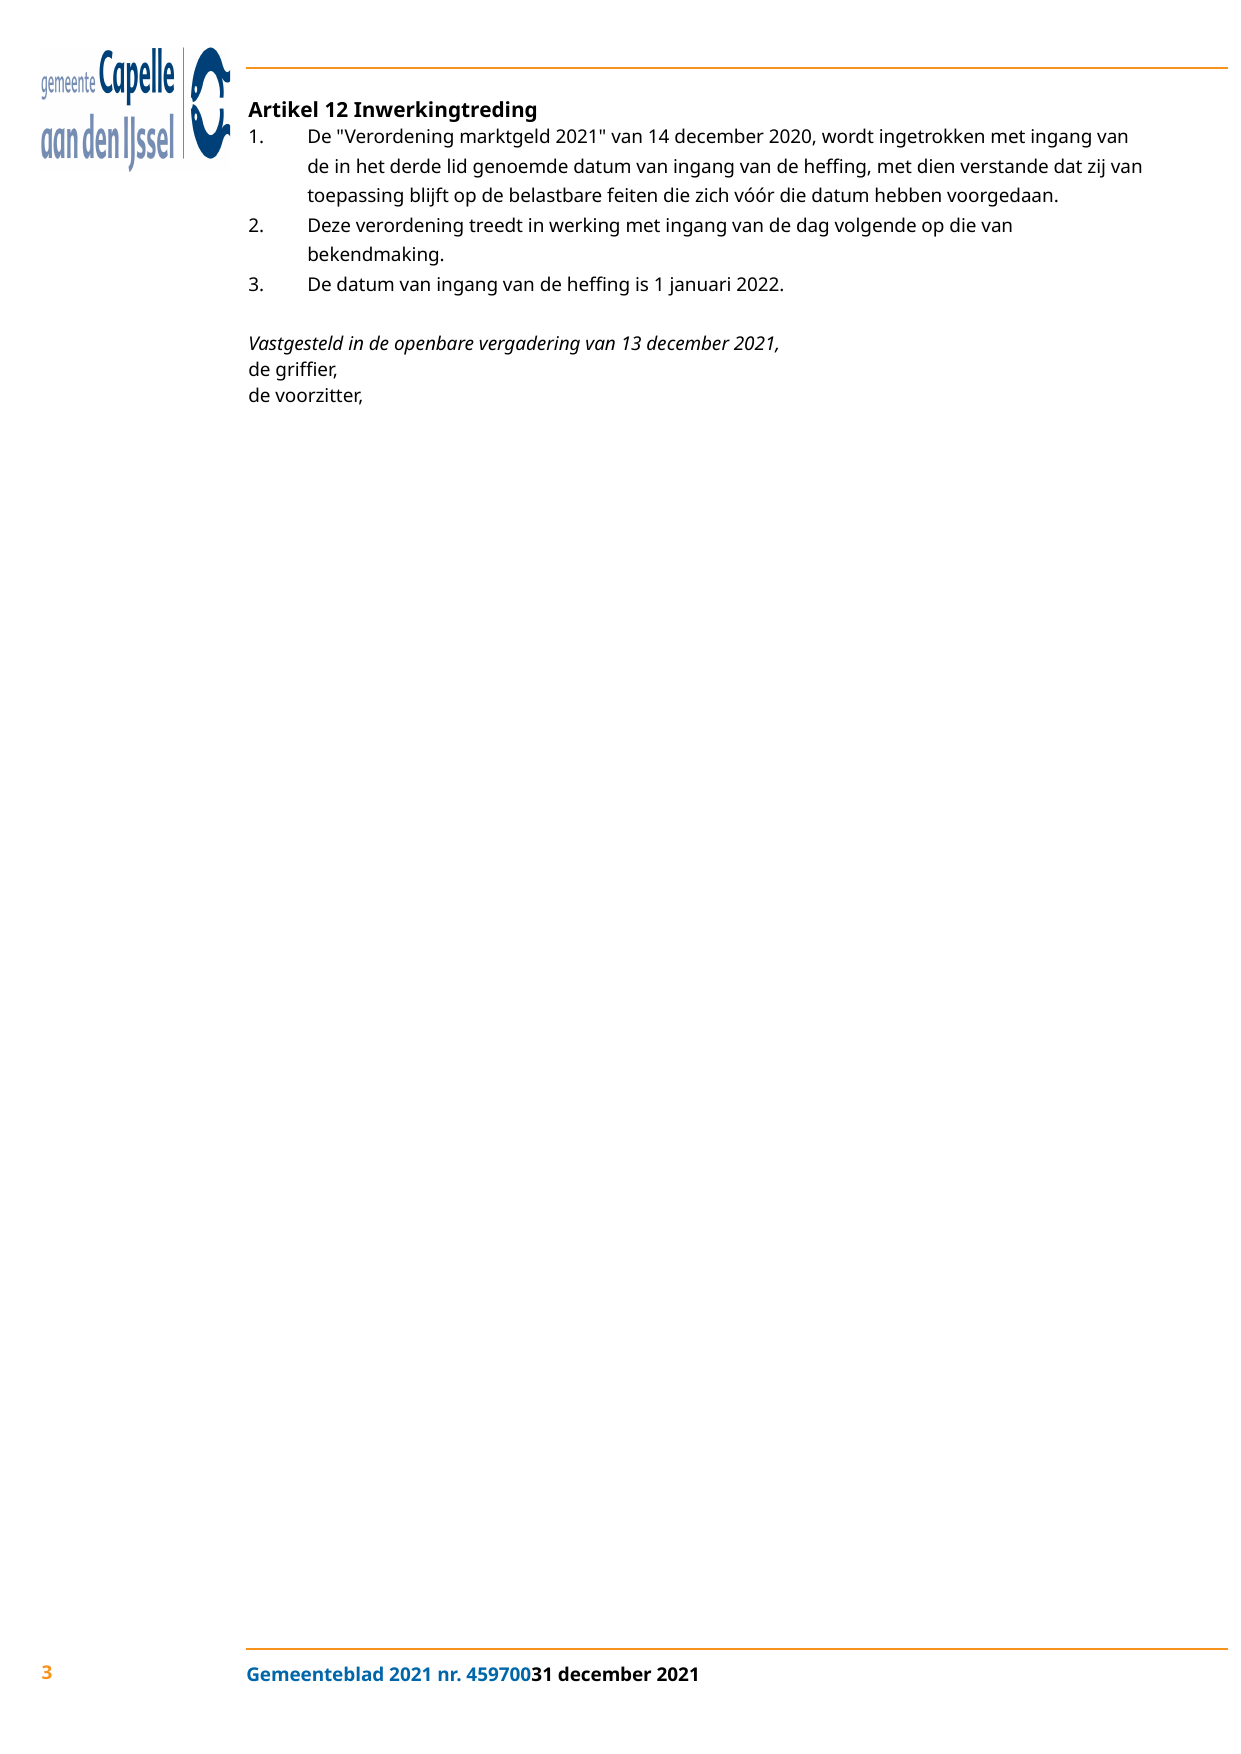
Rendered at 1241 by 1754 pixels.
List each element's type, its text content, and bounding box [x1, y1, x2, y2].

text Artikel 12 Inwerkingtreding [248, 95, 1152, 123]
text de griffier, [248, 356, 1152, 382]
list De datum van ingang van de heffing is 1 januari 2022. [248, 271, 1152, 297]
text de voorzitter, [248, 382, 1152, 407]
list Deze verordening treedt in werking met ingang van de dag volgende op die van bekendmaking. [248, 212, 1152, 267]
list De "Verordening marktgeld 2021" van 14 december 2020, wordt ingetrokken met ingang van de in het derde lid genoemde datum van ingang van de heffing, met dien verstande dat zij van toepassing blijft op de belastbare feiten die zich vóór die datum hebben voorgedaan. [248, 123, 1152, 208]
picture [41, 47, 231, 172]
text Vastgesteld in de openbare vergadering van 13 december 2021, [248, 330, 1152, 356]
